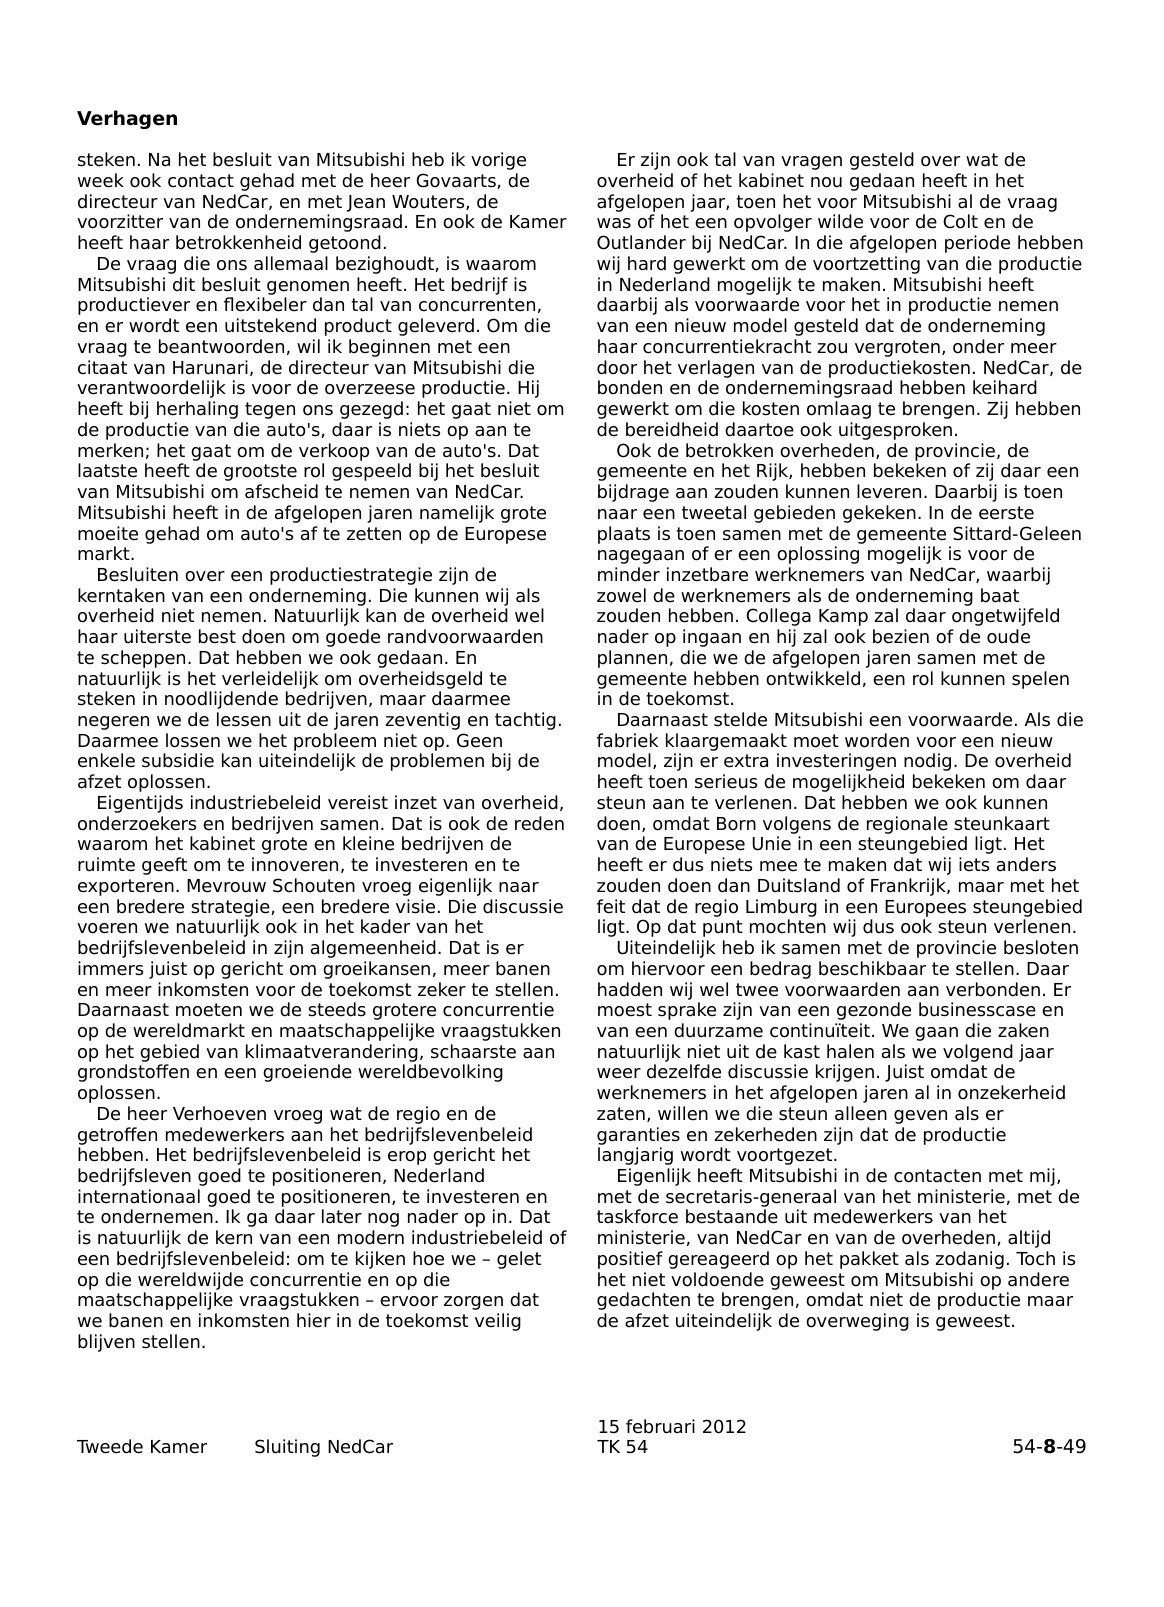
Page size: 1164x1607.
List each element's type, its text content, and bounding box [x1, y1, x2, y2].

text Besluiten over een productiestrategie zijn de kerntaken van een onderneming. Die kunnen wij als overheid niet nemen. Natuurlijk kan de overheid wel haar uiterste best doen om goede randvoorwaarden te scheppen. Dat hebben we ook gedaan. En natuurlijk is het verleidelijk om overheidsgeld te steken in noodlijdende bedrijven, maar daarmee negeren we de lessen uit de jaren zeventig en tachtig. Daarmee lossen we het probleem niet op. Geen enkele subsidie kan uiteindelijk de problemen bij de afzet oplossen. [77, 565, 567, 793]
text steken. Na het besluit van Mitsubishi heb ik vorige week ook contact gehad met de heer Govaarts, de directeur van NedCar, en met Jean Wouters, de voorzitter van de ondernemingsraad. En ook de Kamer heeft haar betrokkenheid getoond. [77, 150, 567, 254]
text Ook de betrokken overheden, de provincie, de gemeente en het Rijk, hebben bekeken of zij daar een bijdrage aan zouden kunnen leveren. Daarbij is toen naar een tweetal gebieden gekeken. In de eerste plaats is toen samen met de gemeente Sittard-Geleen nagegaan of er een oplossing mogelijk is voor de minder inzetbare werknemers van NedCar, waarbij zowel de werknemers als de onderneming baat zouden hebben. Collega Kamp zal daar ongetwijfeld nader op ingaan en hij zal ook bezien of de oude plannen, die we de afgelopen jaren samen met de gemeente hebben ontwikkeld, een rol kunnen spelen in de toekomst. [596, 440, 1087, 710]
text Daarnaast stelde Mitsubishi een voorwaarde. Als die fabriek klaargemaakt moet worden voor een nieuw model, zijn er extra investeringen nodig. De overheid heeft toen serieus de mogelijkheid bekeken om daar steun aan te verlenen. Dat hebben we ook kunnen doen, omdat Born volgens de regionale steunkaart van de Europese Unie in een steungebied ligt. Het heeft er dus niets mee te maken dat wij iets anders zouden doen dan Duitsland of Frankrijk, maar met het feit dat de regio Limburg in een Europees steungebied ligt. Op dat punt mochten wij dus ook steun verlenen. [596, 710, 1087, 938]
text Er zijn ook tal van vragen gesteld over wat de overheid of het kabinet nou gedaan heeft in het afgelopen jaar, toen het voor Mitsubishi al de vraag was of het een opvolger wilde voor de Colt en de Outlander bij NedCar. In die afgelopen periode hebben wij hard gewerkt om de voortzetting van die productie in Nederland mogelijk te maken. Mitsubishi heeft daarbij als voorwaarde voor het in productie nemen van een nieuw model gesteld dat de onderneming haar concurrentiekracht zou vergroten, onder meer door het verlagen van de productiekosten. NedCar, de bonden en de ondernemingsraad hebben keihard gewerkt om die kosten omlaag te brengen. Zij hebben de bereidheid daartoe ook uitgesproken. [596, 150, 1087, 440]
text De vraag die ons allemaal bezighoudt, is waarom Mitsubishi dit besluit genomen heeft. Het bedrijf is productiever en flexibeler dan tal van concurrenten, en er wordt een uitstekend product geleverd. Om die vraag te beantwoorden, wil ik beginnen met een citaat van Harunari, de directeur van Mitsubishi die verantwoordelijk is voor de overzeese productie. Hij heeft bij herhaling tegen ons gezegd: het gaat niet om de productie van die auto's, daar is niets op aan te merken; het gaat om de verkoop van de auto's. Dat laatste heeft de grootste rol gespeeld bij het besluit van Mitsubishi om afscheid te nemen van NedCar. Mitsubishi heeft in de afgelopen jaren namelijk grote moeite gehad om auto's af te zetten op de Europese markt. [77, 254, 567, 565]
text Uiteindelijk heb ik samen met de provincie besloten om hiervoor een bedrag beschikbaar te stellen. Daar hadden wij wel twee voorwaarden aan verbonden. Er moest sprake zijn van een gezonde businesscase en van een duurzame continuïteit. We gaan die zaken natuurlijk niet uit de kast halen als we volgend jaar weer dezelfde discussie krijgen. Juist omdat de werknemers in het afgelopen jaren al in onzekerheid zaten, willen we die steun alleen geven als er garanties en zekerheden zijn dat de productie langjarig wordt voortgezet. [596, 938, 1087, 1166]
text Eigentijds industriebeleid vereist inzet van overheid, onderzoekers en bedrijven samen. Dat is ook de reden waarom het kabinet grote en kleine bedrijven de ruimte geeft om te innoveren, te investeren en te exporteren. Mevrouw Schouten vroeg eigenlijk naar een bredere strategie, een bredere visie. Die discussie voeren we natuurlijk ook in het kader van het bedrijfslevenbeleid in zijn algemeenheid. Dat is er immers juist op gericht om groeikansen, meer banen en meer inkomsten voor de toekomst zeker te stellen. Daarnaast moeten we de steeds grotere concurrentie op de wereldmarkt en maatschappelijke vraagstukken op het gebied van klimaatverandering, schaarste aan grondstoffen en een groeiende wereldbevolking oplossen. [77, 793, 567, 1104]
text Eigenlijk heeft Mitsubishi in de contacten met mij, met de secretaris-generaal van het ministerie, met de taskforce bestaande uit medewerkers van het ministerie, van NedCar en van de overheden, altijd positief gereageerd op het pakket als zodanig. Toch is het niet voldoende geweest om Mitsubishi op andere gedachten te brengen, omdat niet de productie maar de afzet uiteindelijk de overweging is geweest. [596, 1166, 1087, 1332]
text De heer Verhoeven vroeg wat de regio en de getroffen medewerkers aan het bedrijfslevenbeleid hebben. Het bedrijfslevenbeleid is erop gericht het bedrijfsleven goed te positioneren, Nederland internationaal goed te positioneren, te investeren en te ondernemen. Ik ga daar later nog nader op in. Dat is natuurlijk de kern van een modern industriebeleid of een bedrijfslevenbeleid: om te kijken hoe we – gelet op die wereldwijde concurrentie en op die maatschappelijke vraagstukken – ervoor zorgen dat we banen en inkomsten hier in de toekomst veilig blijven stellen. [77, 1104, 567, 1352]
